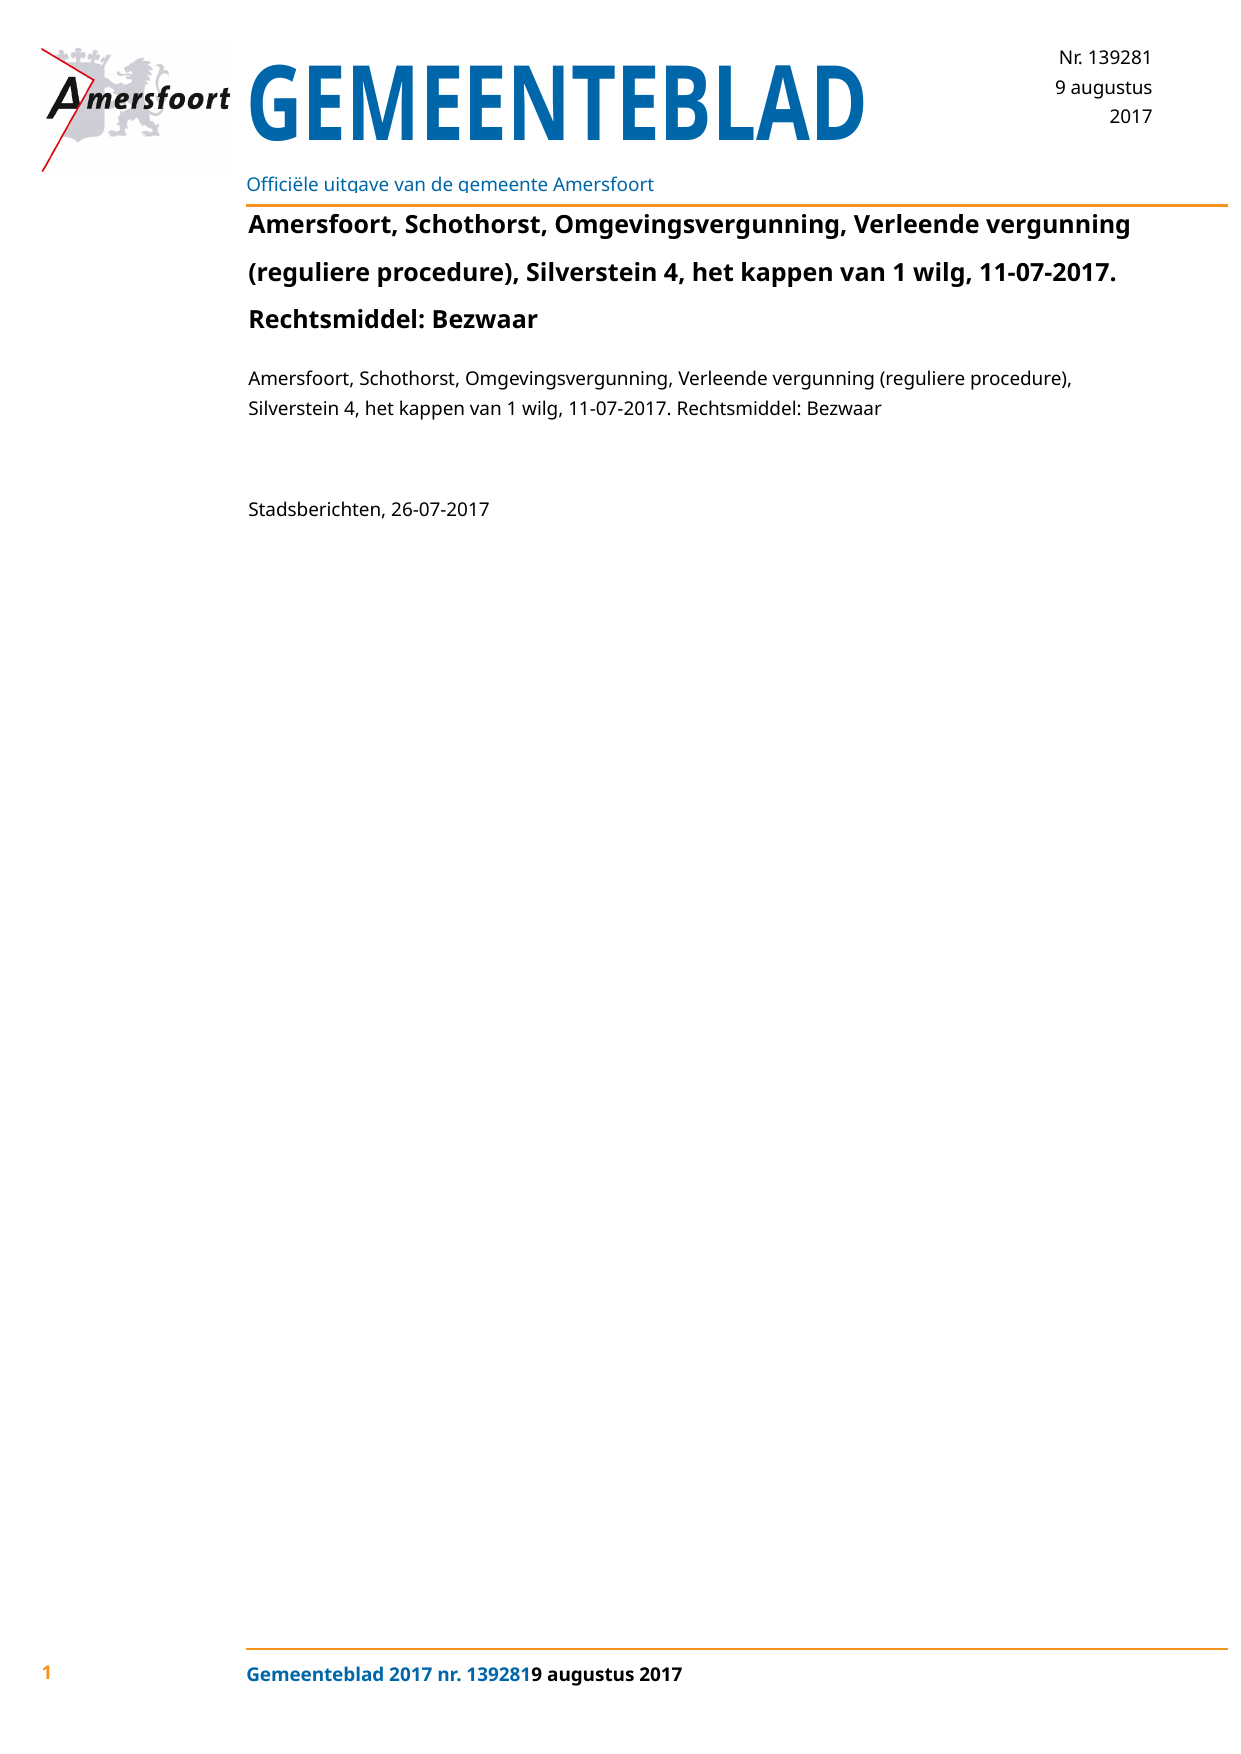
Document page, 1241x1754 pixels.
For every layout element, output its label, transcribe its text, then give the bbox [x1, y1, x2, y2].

text Amersfoort, Schothorst, Omgevingsvergunning, Verleende vergunning (reguliere procedure), Silverstein 4, het kappen van 1 wilg, 11-07-2017. Rechtsmiddel: Bezwaar [248, 366, 1152, 421]
text Stadsberichten, 26-07-2017 [248, 496, 1152, 522]
text Amersfoort, Schothorst, Omgevingsvergunning, Verleende vergunning (reguliere procedure), Silverstein 4, het kappen van 1 wilg, 11-07-2017. Rechtsmiddel: Bezwaar [248, 207, 1152, 336]
picture [41, 47, 231, 172]
